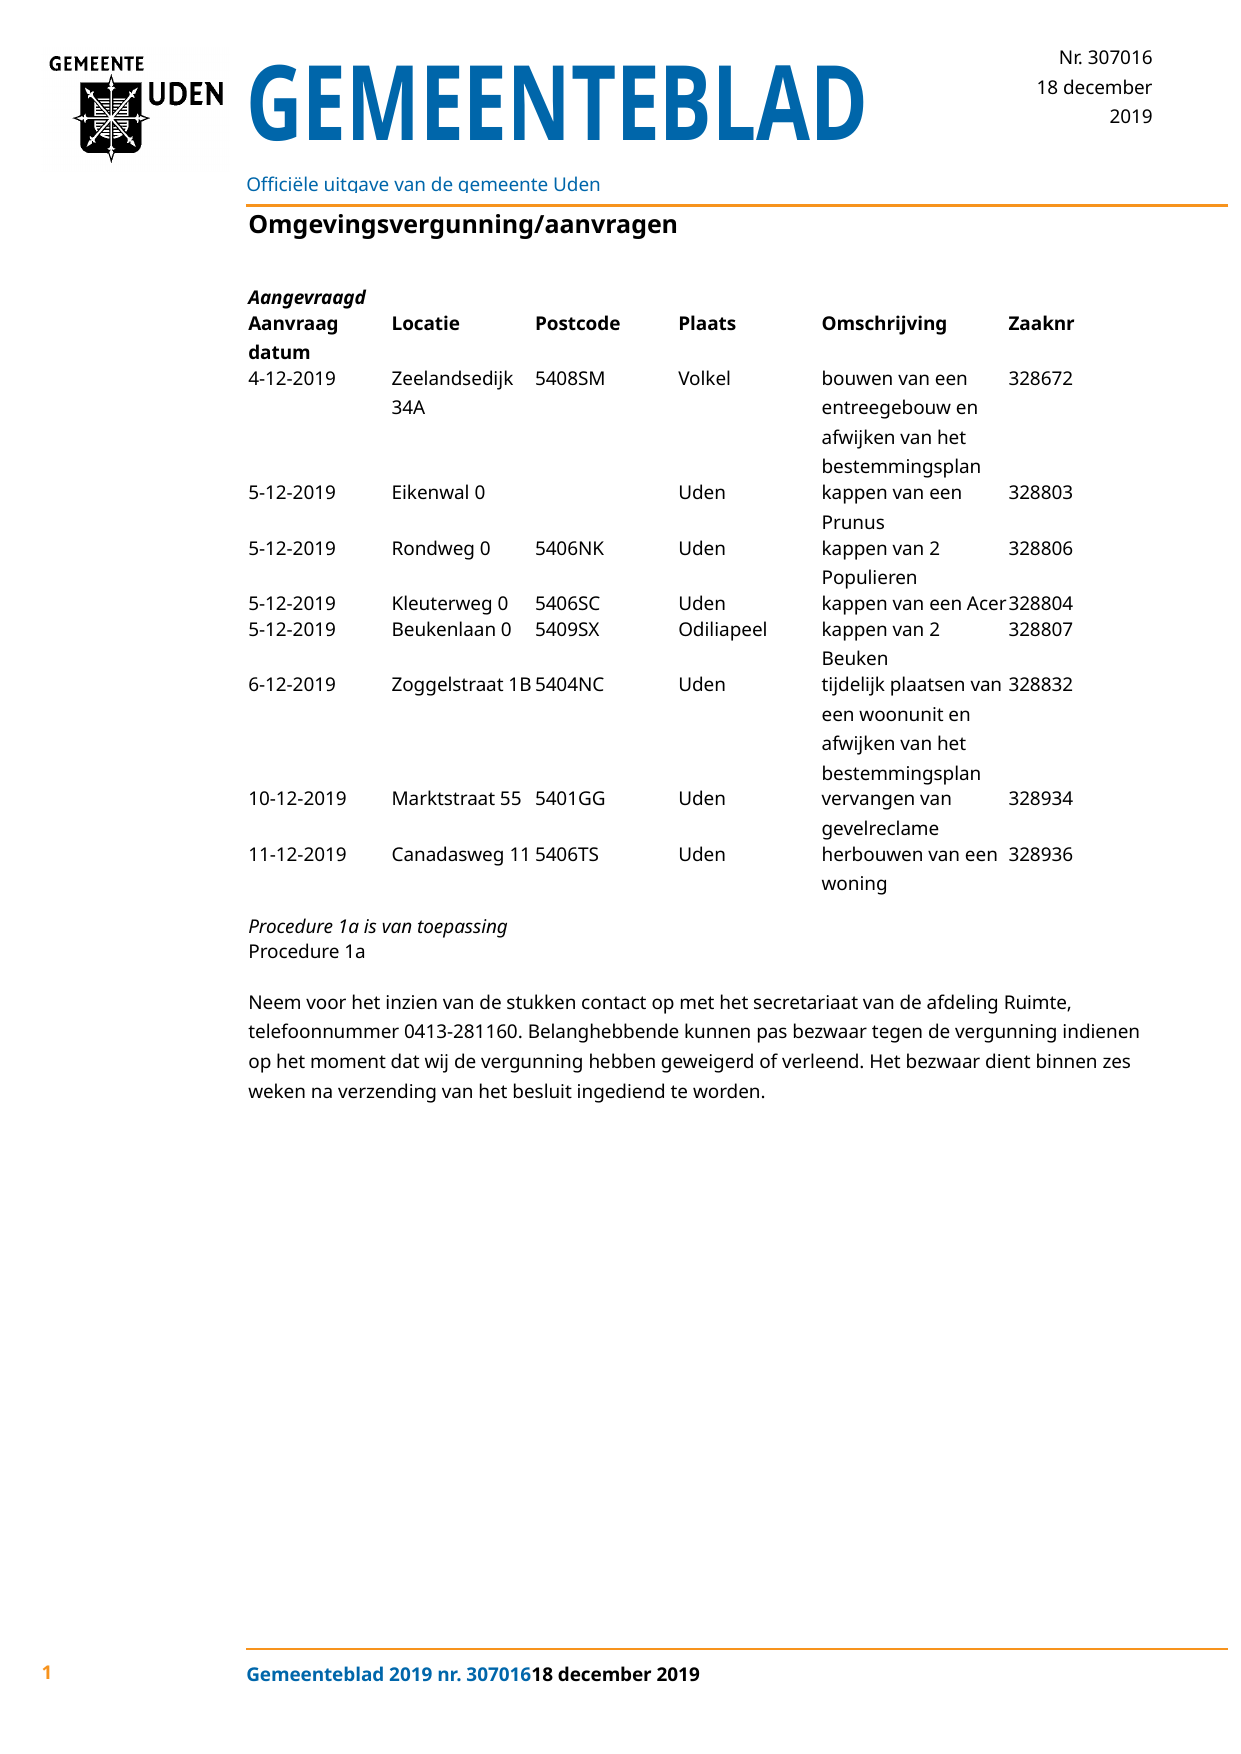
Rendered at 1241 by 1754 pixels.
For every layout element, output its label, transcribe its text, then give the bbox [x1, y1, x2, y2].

table_cell 5-12-2019 [248, 616, 391, 671]
table_cell Uden [678, 671, 821, 786]
table_cell 328832 [1008, 671, 1152, 786]
table_cell Zoggelstraat 1B [391, 671, 535, 786]
table_cell Uden [678, 480, 821, 535]
table_cell 328936 [1008, 841, 1152, 896]
table_cell 5-12-2019 [248, 535, 391, 590]
table_cell 328934 [1008, 786, 1152, 841]
table_cell Beukenlaan 0 [391, 616, 535, 671]
table_cell vervangen van gevelreclame [821, 786, 1008, 841]
table_cell 328803 [1008, 480, 1152, 535]
text Procedure 1a is van toepassing [248, 913, 1152, 939]
table_header Locatie [391, 310, 535, 365]
text Aangevraagd [248, 284, 1152, 309]
table_cell Kleuterweg 0 [391, 590, 535, 616]
table_cell 5-12-2019 [248, 590, 391, 616]
table_cell 10-12-2019 [248, 786, 391, 841]
table_cell 5409SX [535, 616, 678, 671]
text Procedure 1a [248, 939, 1152, 964]
table_header Plaats [678, 310, 821, 365]
table_cell tijdelijk plaatsen van een woonunit en afwijken van het bestemmingsplan [821, 671, 1008, 786]
table_cell 5406TS [535, 841, 678, 896]
table_cell 5406SC [535, 590, 678, 616]
table_cell kappen van 2 Beuken [821, 616, 1008, 671]
table_cell 5401GG [535, 786, 678, 841]
table_cell 6-12-2019 [248, 671, 391, 786]
table_cell bouwen van een entreegebouw en afwijken van het bestemmingsplan [821, 365, 1008, 479]
table_cell herbouwen van een woning [821, 841, 1008, 896]
table_cell Zeelandsedijk 34A [391, 365, 535, 479]
table_cell Canadasweg 11 [391, 841, 535, 896]
table_cell Uden [678, 786, 821, 841]
table_cell Marktstraat 55 [391, 786, 535, 841]
table_header Omschrijving [821, 310, 1008, 365]
table_cell 5406NK [535, 535, 678, 590]
table_header Postcode [535, 310, 678, 365]
table_cell 328672 [1008, 365, 1152, 479]
table_cell 5-12-2019 [248, 480, 391, 535]
table_cell [535, 480, 678, 535]
table_cell Uden [678, 841, 821, 896]
table_cell kappen van een Prunus [821, 480, 1008, 535]
table_cell 5408SM [535, 365, 678, 479]
table_cell 328806 [1008, 535, 1152, 590]
table_cell 11-12-2019 [248, 841, 391, 896]
table_cell Volkel [678, 365, 821, 479]
table_cell 328807 [1008, 616, 1152, 671]
text Omgevingsvergunning/aanvragen [248, 207, 1152, 241]
table_cell Eikenwal 0 [391, 480, 535, 535]
table_cell 328804 [1008, 590, 1152, 616]
table_cell Odiliapeel [678, 616, 821, 671]
table_cell 4-12-2019 [248, 365, 391, 479]
table_header Aanvraag datum [248, 310, 391, 365]
table_cell Uden [678, 590, 821, 616]
picture [41, 47, 231, 172]
table_cell Uden [678, 535, 821, 590]
table_header Zaaknr [1008, 310, 1152, 365]
table_cell kappen van 2 Populieren [821, 535, 1008, 590]
text Neem voor het inzien van de stukken contact op met het secretariaat van de afdeling Ruimte, telefoonnummer 0413-281160. Belanghebbende kunnen pas bezwaar tegen de vergunning indienen op het moment dat wij de vergunning hebben geweigerd of verleend. Het bezwaar dient binnen zes weken na verzending van het besluit ingediend te worden. [248, 989, 1152, 1104]
table_cell Rondweg 0 [391, 535, 535, 590]
table_cell kappen van een Acer [821, 590, 1008, 616]
table_cell 5404NC [535, 671, 678, 786]
